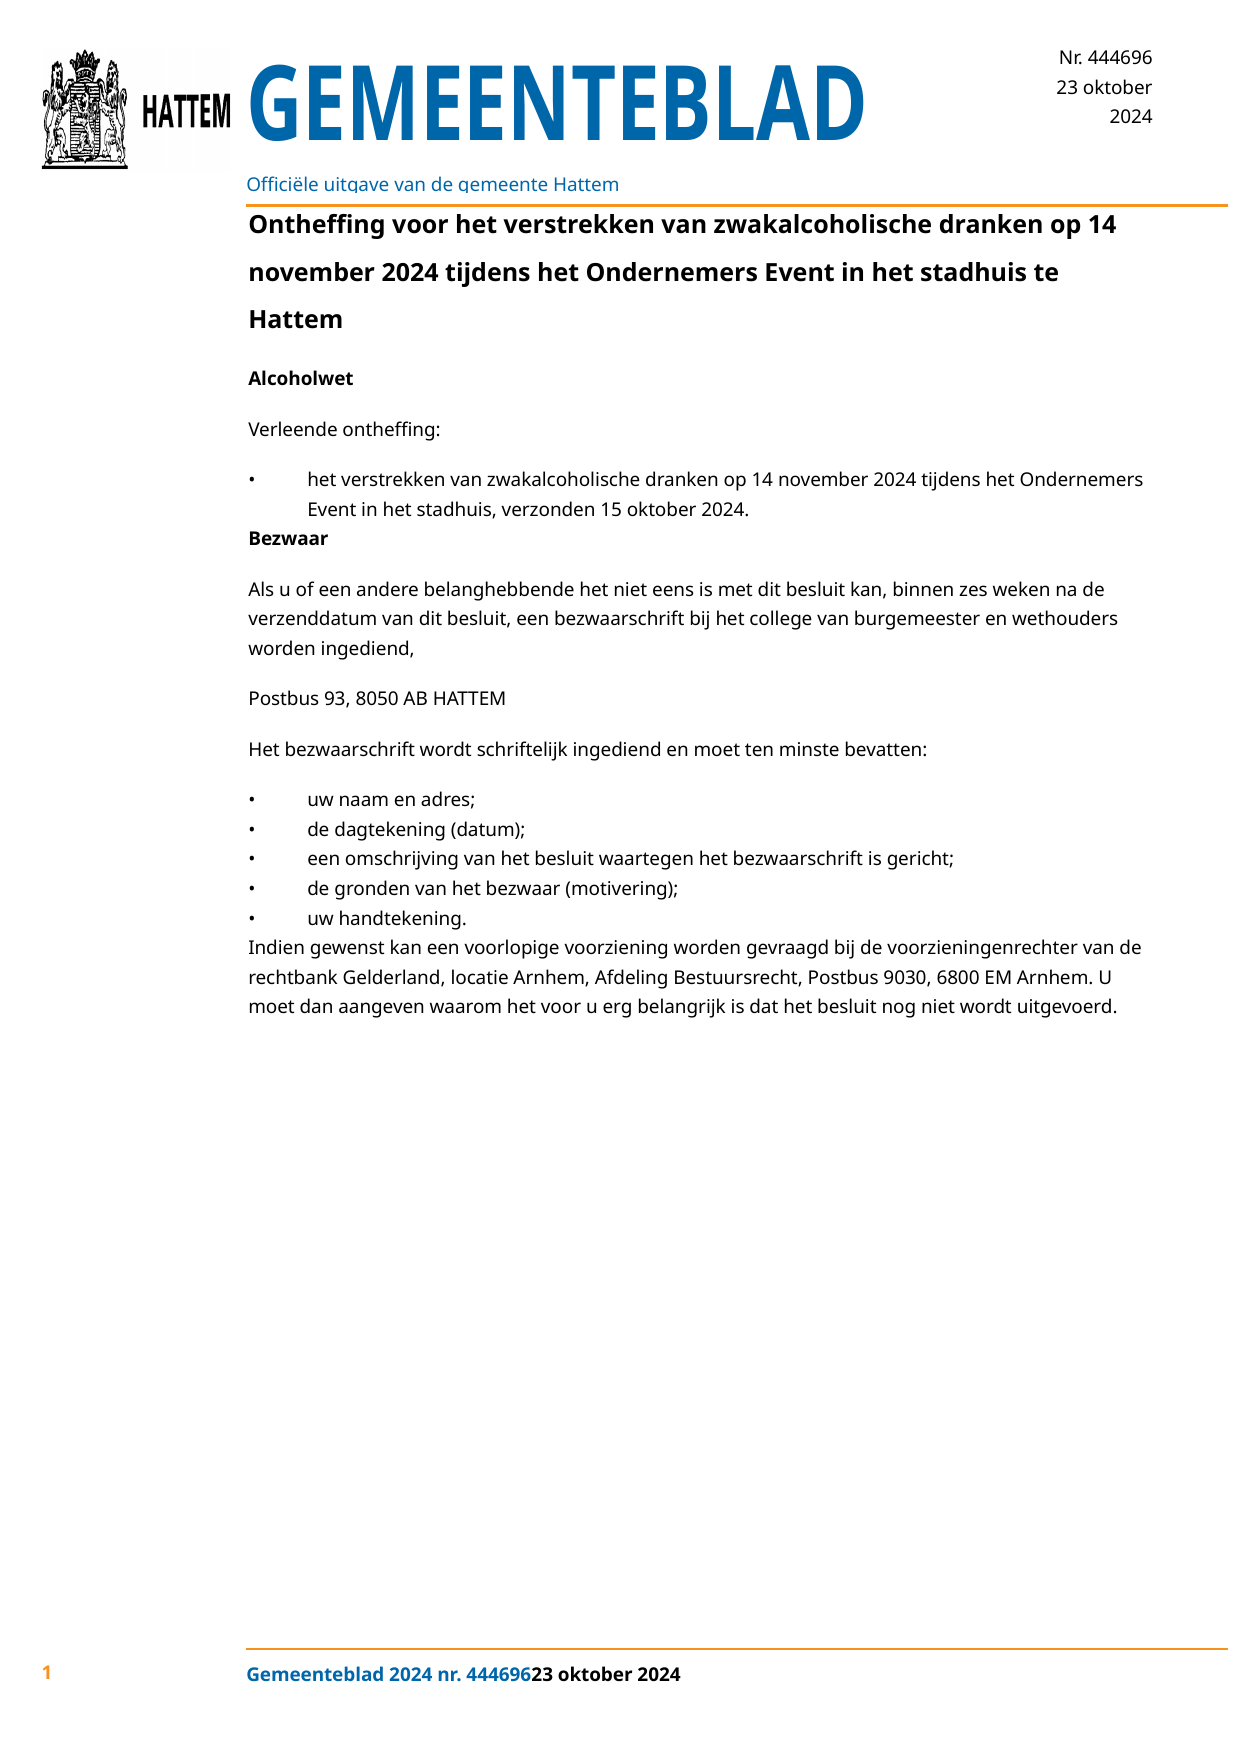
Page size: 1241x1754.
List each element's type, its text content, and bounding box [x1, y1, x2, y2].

list de gronden van het bezwaar (motivering); [248, 875, 1152, 901]
text Als u of een andere belanghebbende het niet eens is met dit besluit kan, binnen zes weken na de verzenddatum van dit besluit, een bezwaarschrift bij het college van burgemeester en wethouders worden ingediend, [248, 576, 1152, 661]
text Bezwaar [248, 526, 1152, 551]
text Postbus 93, 8050 AB HATTEM [248, 686, 1152, 711]
list uw handtekening. [248, 905, 1152, 930]
list de dagtekening (datum); [248, 816, 1152, 842]
text Verleende ontheffing: [248, 416, 1152, 442]
text Ontheffing voor het verstrekken van zwakalcoholische dranken op 14 november 2024 tijdens het Ondernemers Event in het stadhuis te Hattem [248, 207, 1152, 336]
picture [41, 47, 231, 172]
list uw naam en adres; [248, 786, 1152, 812]
list het verstrekken van zwakalcoholische dranken op 14 november 2024 tijdens het Ondernemers Event in het stadhuis, verzonden 15 oktober 2024. [248, 466, 1152, 522]
text Het bezwaarschrift wordt schriftelijk ingediend en moet ten minste bevatten: [248, 736, 1152, 762]
text Indien gewenst kan een voorlopige voorziening worden gevraagd bij de voorzieningenrechter van de rechtbank Gelderland, locatie Arnhem, Afdeling Bestuursrecht, Postbus 9030, 6800 EM Arnhem. U moet dan aangeven waarom het voor u erg belangrijk is dat het besluit nog niet wordt uitgevoerd. [248, 934, 1152, 1019]
text Alcoholwet [248, 366, 1152, 391]
list een omschrijving van het besluit waartegen het bezwaarschrift is gericht; [248, 846, 1152, 871]
